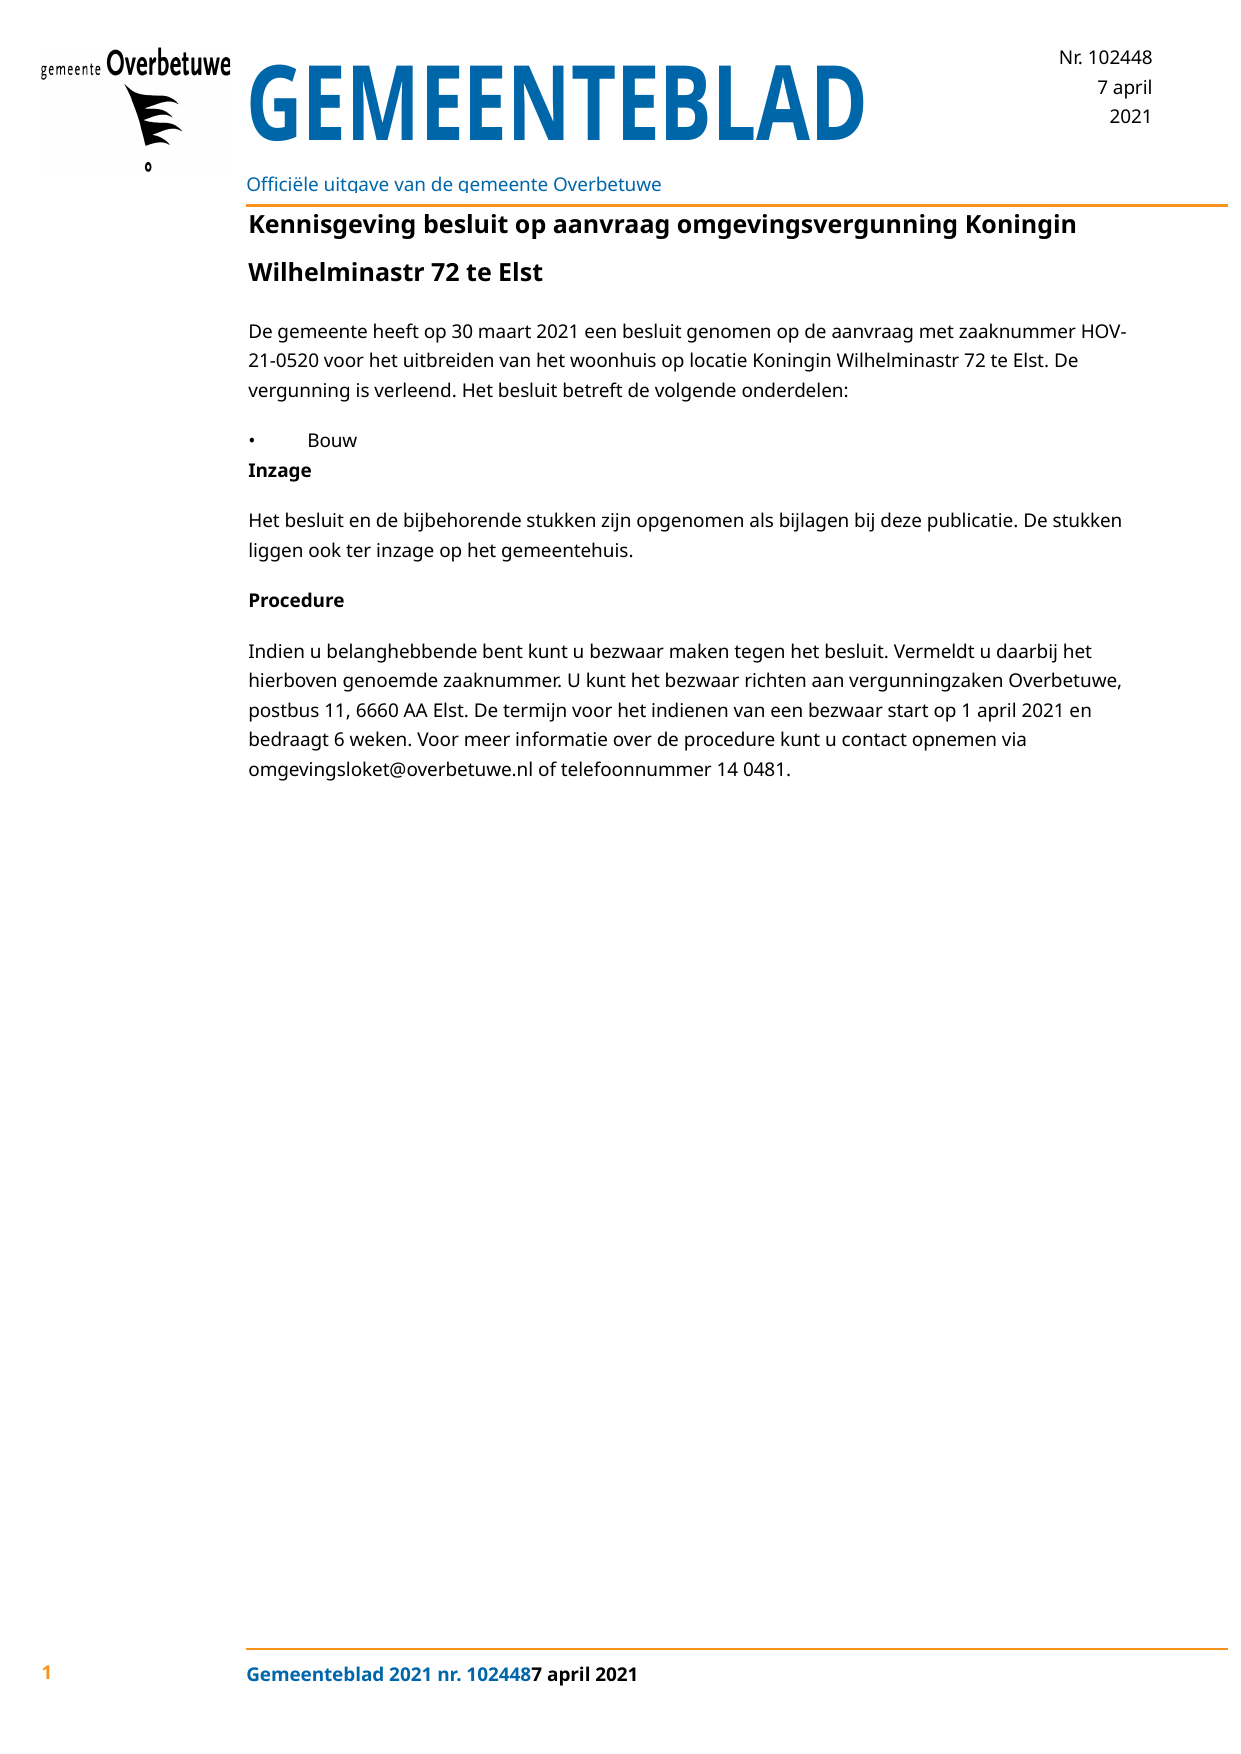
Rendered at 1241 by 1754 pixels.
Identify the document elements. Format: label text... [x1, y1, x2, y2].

text Procedure [248, 587, 1152, 613]
picture [41, 47, 231, 172]
text Het besluit en de bijbehorende stukken zijn opgenomen als bijlagen bij deze publicatie. De stukken liggen ook ter inzage op het gemeentehuis. [248, 507, 1152, 563]
text De gemeente heeft op 30 maart 2021 een besluit genomen op de aanvraag met zaaknummer HOV-21-0520 voor het uitbreiden van het woonhuis op locatie Koningin Wilhelminastr 72 te Elst. De vergunning is verleend. Het besluit betreft de volgende onderdelen: [248, 318, 1152, 403]
text Indien u belanghebbende bent kunt u bezwaar maken tegen het besluit. Vermeldt u daarbij het hierboven genoemde zaaknummer. U kunt het bezwaar richten aan vergunningzaken Overbetuwe, postbus 11, 6660 AA Elst. De termijn voor het indienen van een bezwaar start op 1 april 2021 en bedraagt 6 weken. Voor meer informatie over de procedure kunt u contact opnemen via omgevingsloket@overbetuwe.nl of telefoonnummer 14 0481. [248, 638, 1152, 782]
text Inzage [248, 457, 1152, 483]
text Kennisgeving besluit op aanvraag omgevingsvergunning Koningin Wilhelminastr 72 te Elst [248, 207, 1152, 288]
list Bouw [248, 427, 1152, 453]
